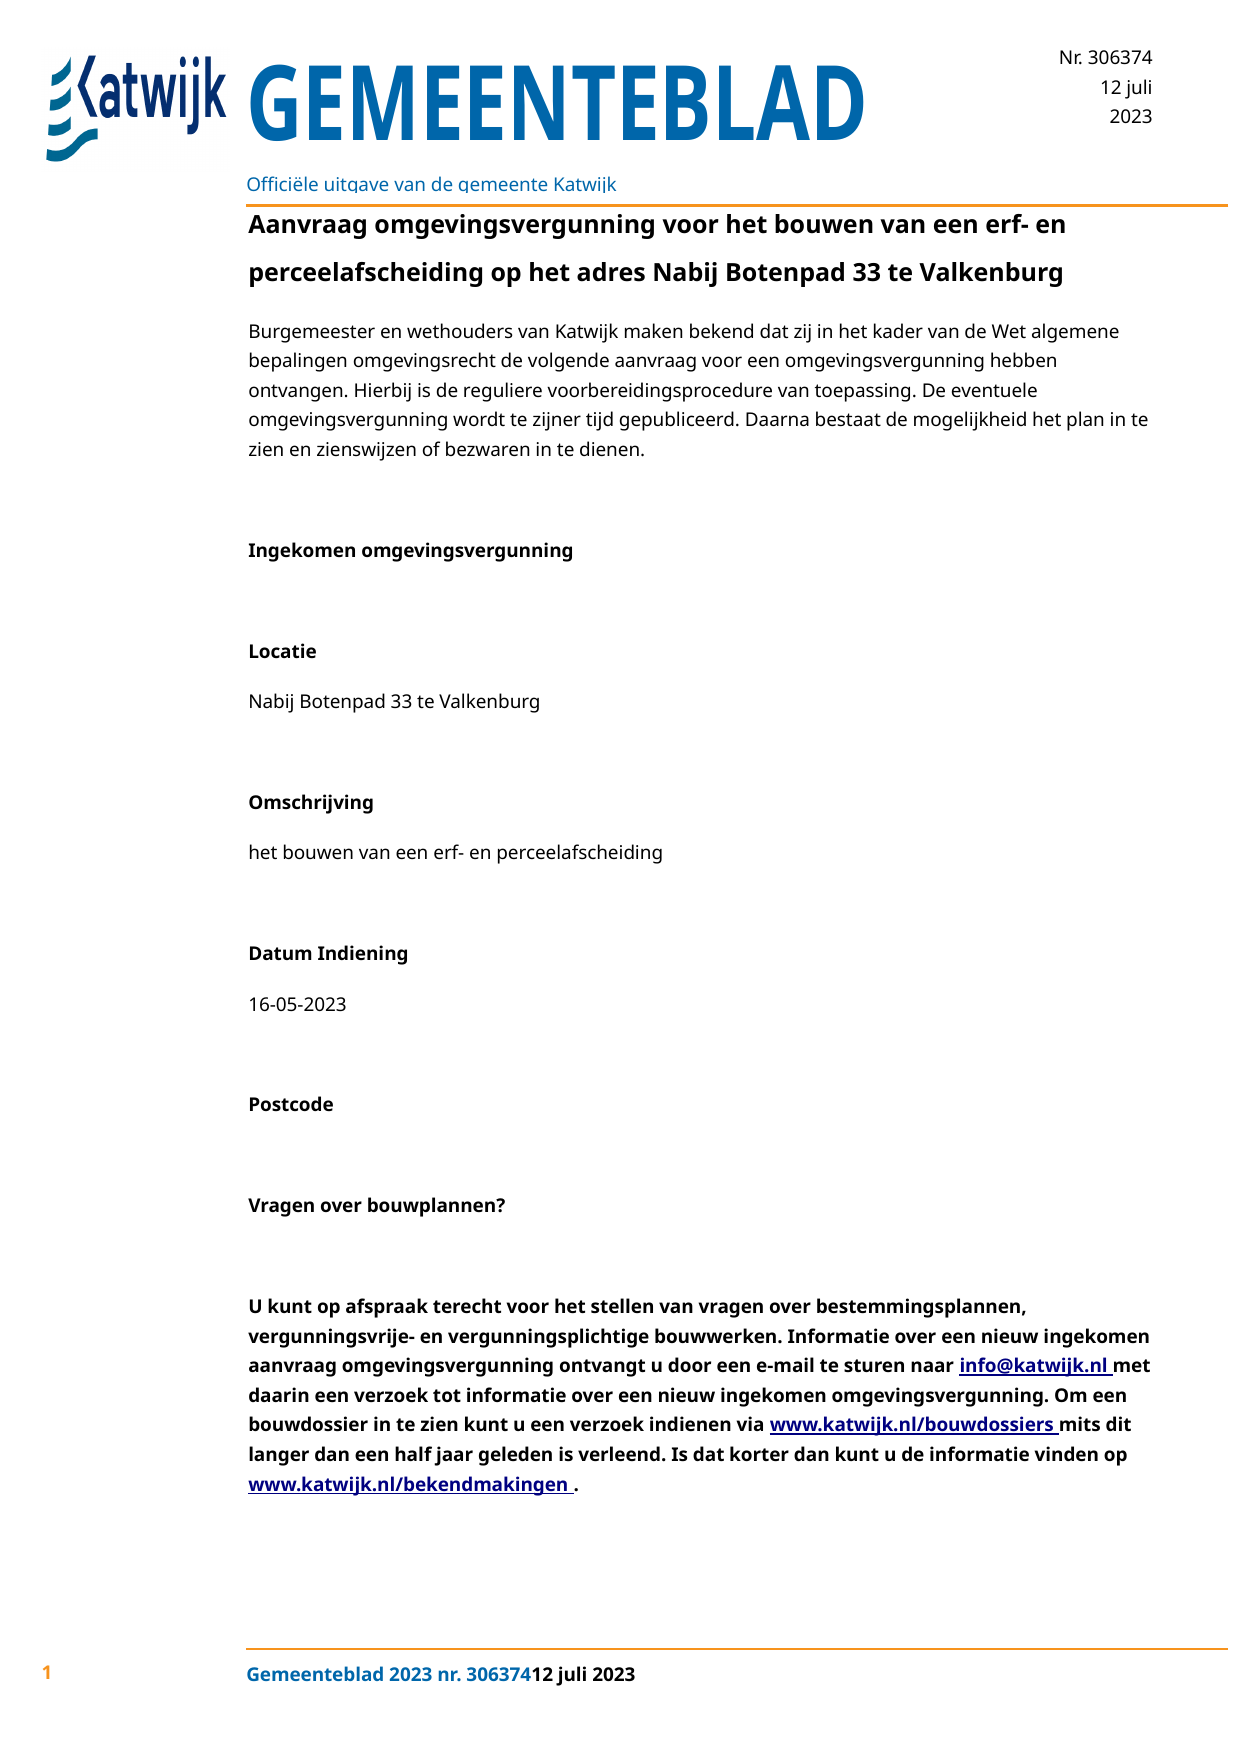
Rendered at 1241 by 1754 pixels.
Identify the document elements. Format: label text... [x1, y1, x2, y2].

text U kunt op afspraak terecht voor het stellen van vragen over bestemmingsplannen, vergunningsvrije- en vergunningsplichtige bouwwerken. Informatie over een nieuw ingekomen aanvraag omgevingsvergunning ontvangt u door een e-mail te sturen naar info@katwijk.nl met daarin een verzoek tot informatie over een nieuw ingekomen omgevingsvergunning. Om een bouwdossier in te zien kunt u een verzoek indienen via www.katwijk.nl/bouwdossiers mits dit langer dan een half jaar geleden is verleend. Is dat korter dan kunt u de informatie vinden op www.katwijk.nl/bekendmakingen . [248, 1293, 1152, 1497]
text Postcode [248, 1092, 1152, 1117]
picture [41, 47, 231, 172]
text Vragen over bouwplannen? [248, 1192, 1152, 1218]
text 16-05-2023 [248, 991, 1152, 1017]
text Nabij Botenpad 33 te Valkenburg [248, 688, 1152, 714]
text Omschrijving [248, 789, 1152, 815]
text Ingekomen omgevingsvergunning [248, 537, 1152, 563]
text Locatie [248, 638, 1152, 664]
text het bouwen van een erf- en perceelafscheiding [248, 839, 1152, 865]
text Aanvraag omgevingsvergunning voor het bouwen van een erf- en perceelafscheiding op het adres Nabij Botenpad 33 te Valkenburg [248, 207, 1152, 288]
text Datum Indiening [248, 940, 1152, 966]
text Burgemeester en wethouders van Katwijk maken bekend dat zij in het kader van de Wet algemene bepalingen omgevingsrecht de volgende aanvraag voor een omgevingsvergunning hebben ontvangen. Hierbij is de reguliere voorbereidingsprocedure van toepassing. De eventuele omgevingsvergunning wordt te zijner tijd gepubliceerd. Daarna bestaat de mogelijkheid het plan in te zien en zienswijzen of bezwaren in te dienen. [248, 318, 1152, 462]
